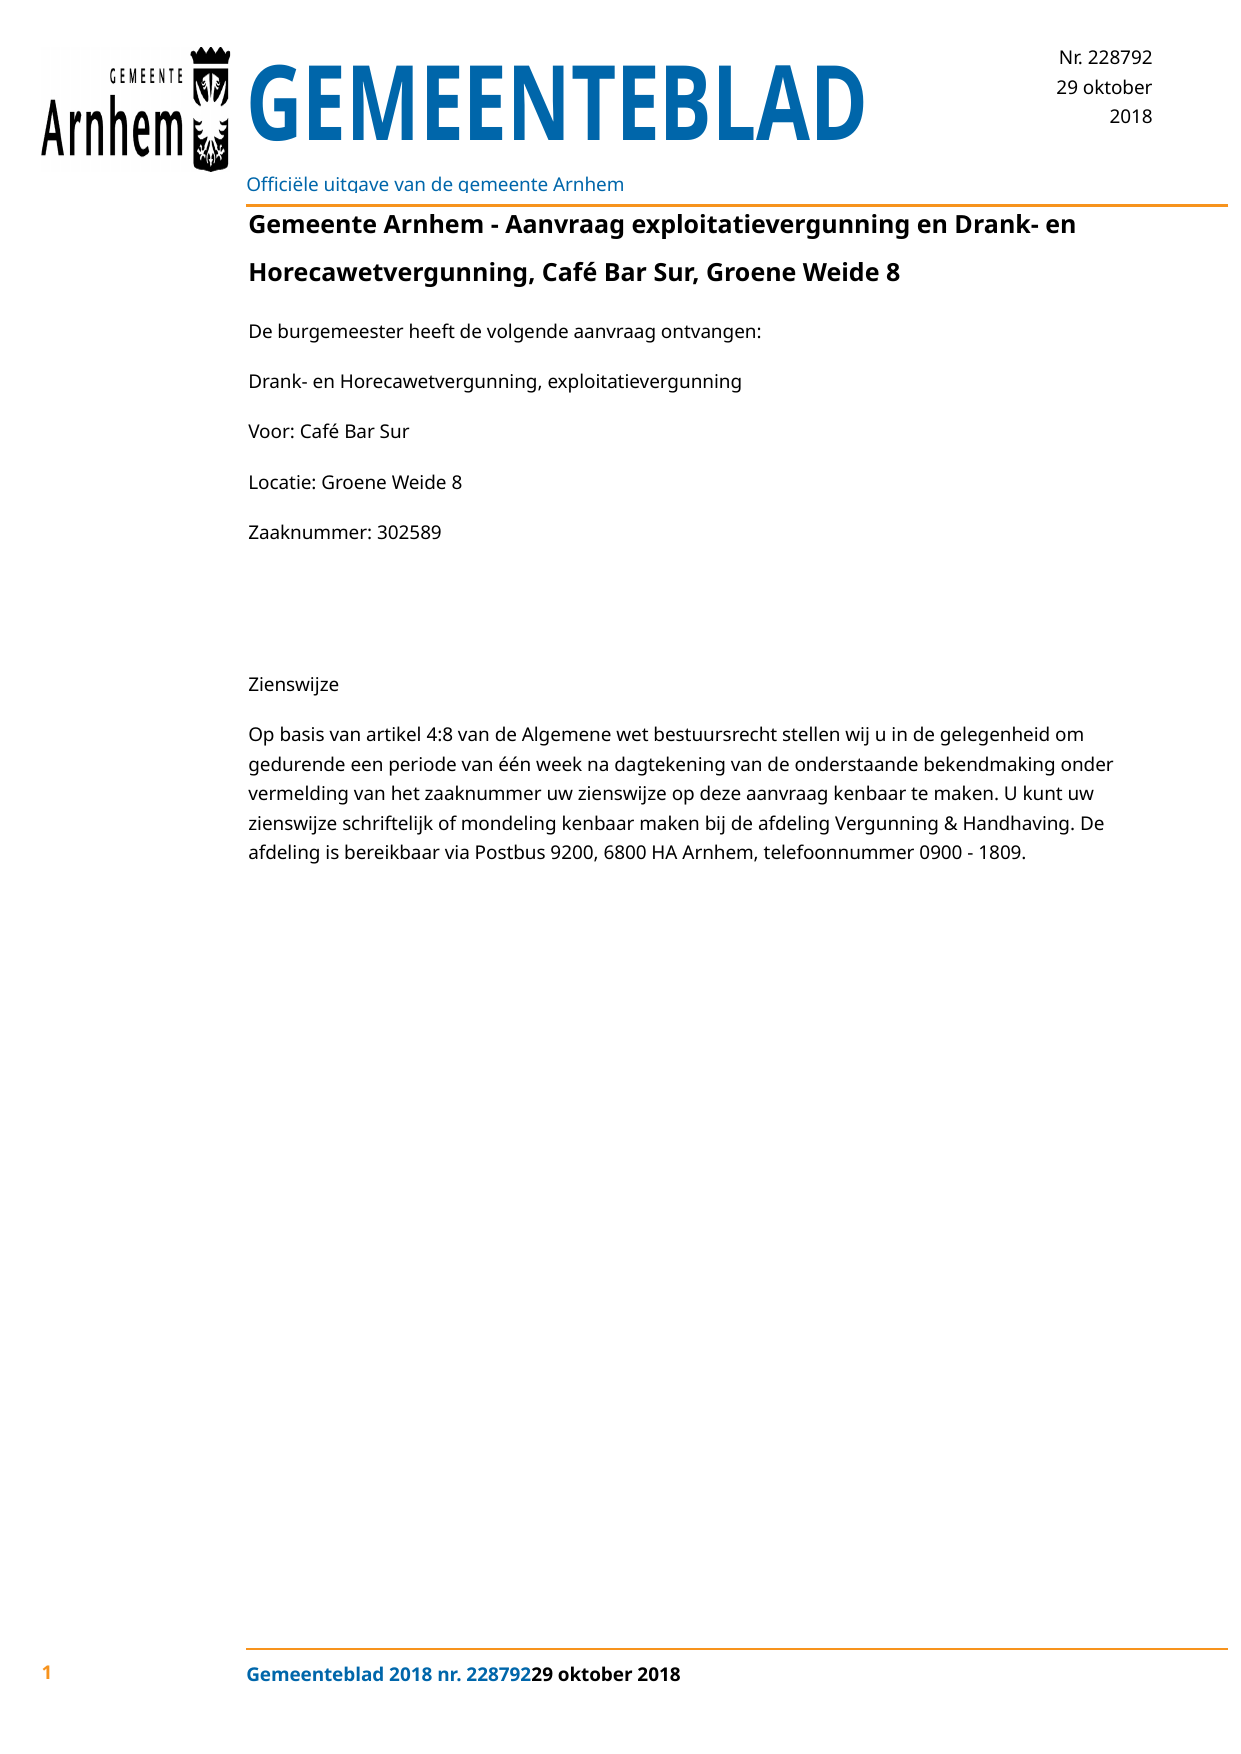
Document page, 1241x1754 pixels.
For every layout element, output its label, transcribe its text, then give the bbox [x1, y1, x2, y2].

text Locatie: Groene Weide 8 [248, 469, 1152, 495]
text Voor: Café Bar Sur [248, 419, 1152, 444]
text Zaaknummer: 302589 [248, 519, 1152, 545]
text Drank- en Horecawetvergunning, exploitatievergunning [248, 368, 1152, 394]
text Gemeente Arnhem - Aanvraag exploitatievergunning en Drank- en Horecawetvergunning, Café Bar Sur, Groene Weide 8 [248, 207, 1152, 288]
text Zienswijze [248, 671, 1152, 697]
text Op basis van artikel 4:8 van de Algemene wet bestuursrecht stellen wij u in de gelegenheid om gedurende een periode van één week na dagtekening van de onderstaande bekendmaking onder vermelding van het zaaknummer uw zienswijze op deze aanvraag kenbaar te maken. U kunt uw zienswijze schriftelijk of mondeling kenbaar maken bij de afdeling Vergunning & Handhaving. De afdeling is bereikbaar via Postbus 9200, 6800 HA Arnhem, telefoonnummer 0900 - 1809. [248, 721, 1152, 865]
picture [41, 47, 231, 172]
text De burgemeester heeft de volgende aanvraag ontvangen: [248, 318, 1152, 344]
